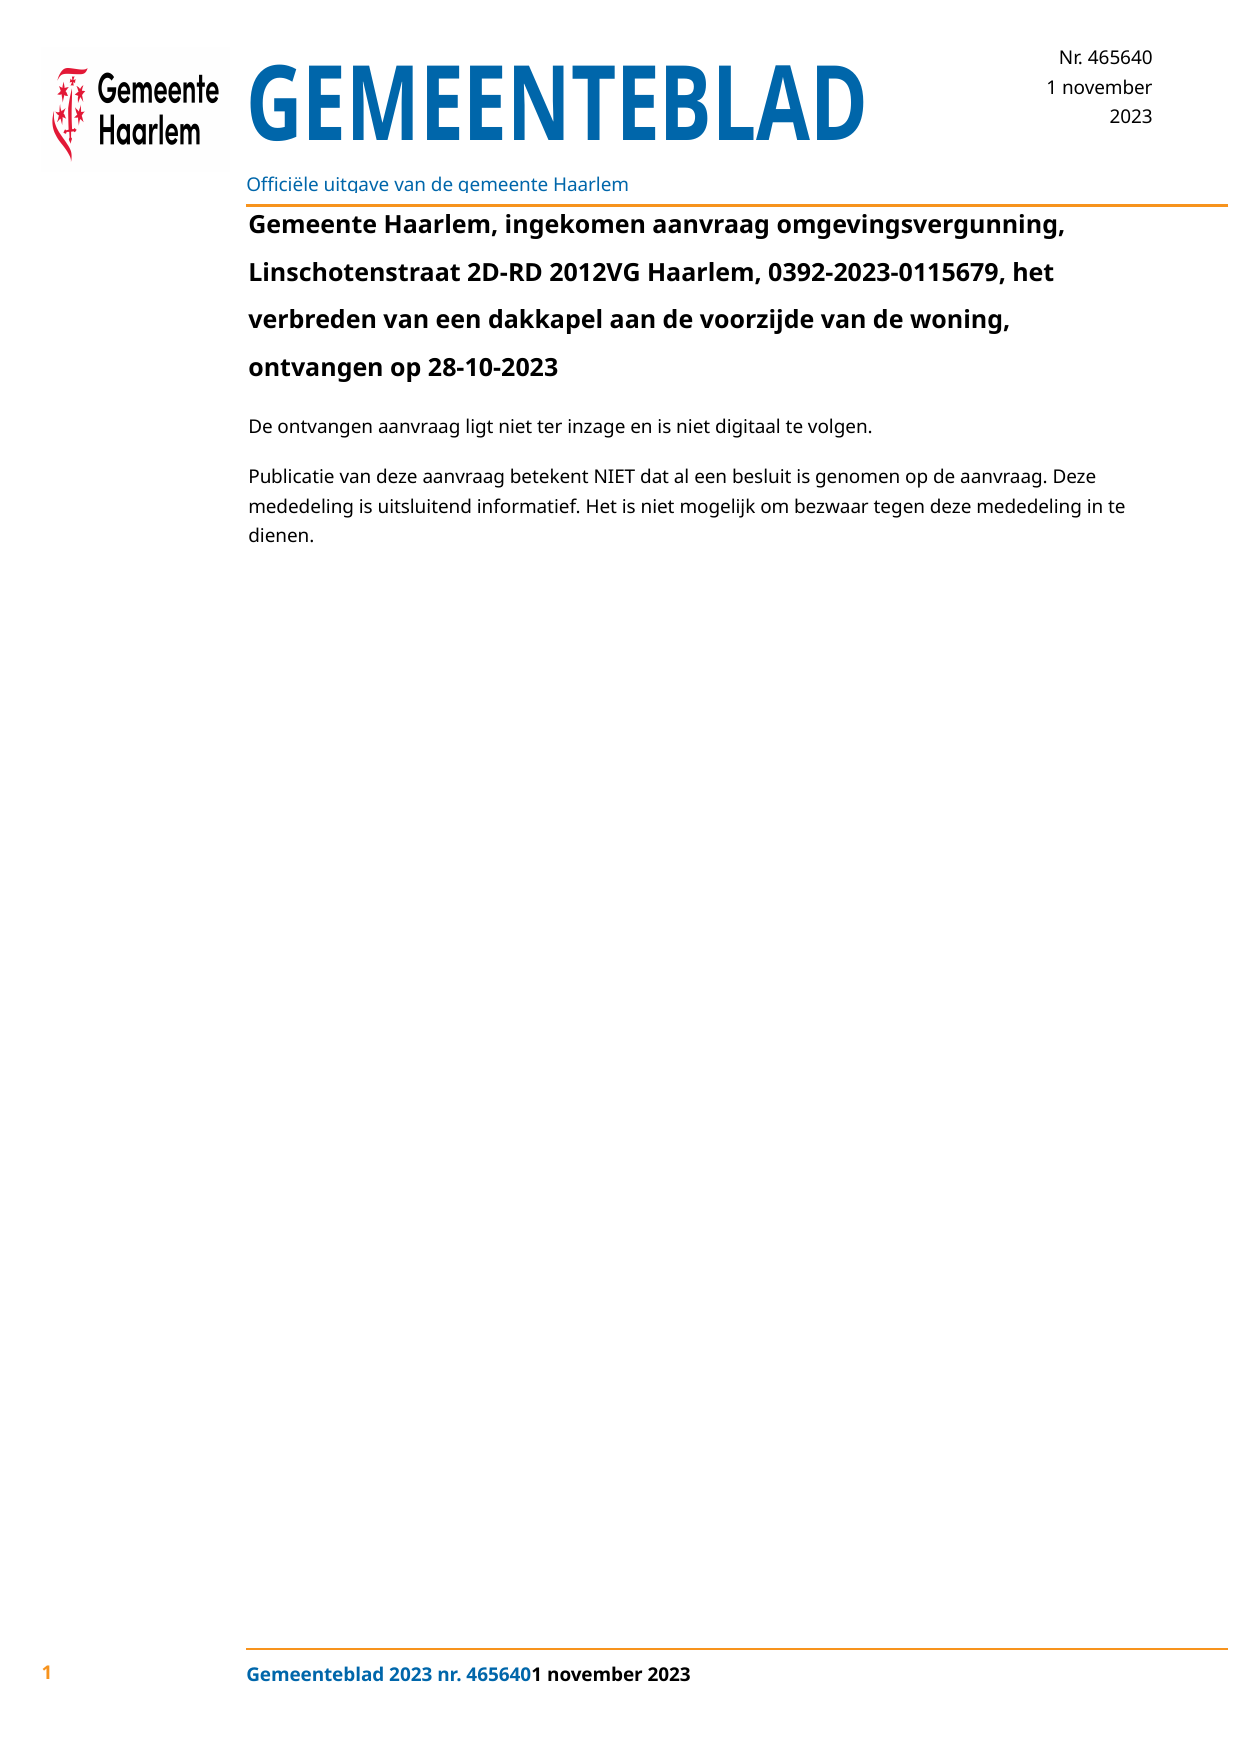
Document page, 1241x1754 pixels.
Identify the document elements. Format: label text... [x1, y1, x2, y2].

picture [41, 47, 231, 172]
text Gemeente Haarlem, ingekomen aanvraag omgevingsvergunning, Linschotenstraat 2D-RD 2012VG Haarlem, 0392-2023-0115679, het verbreden van een dakkapel aan de voorzijde van de woning, ontvangen op 28-10-2023 [248, 207, 1152, 384]
text Publicatie van deze aanvraag betekent NIET dat al een besluit is genomen op de aanvraag. Deze mededeling is uitsluitend informatief. Het is niet mogelijk om bezwaar tegen deze mededeling in te dienen. [248, 463, 1152, 548]
text De ontvangen aanvraag ligt niet ter inzage en is niet digitaal te volgen. [248, 413, 1152, 439]
